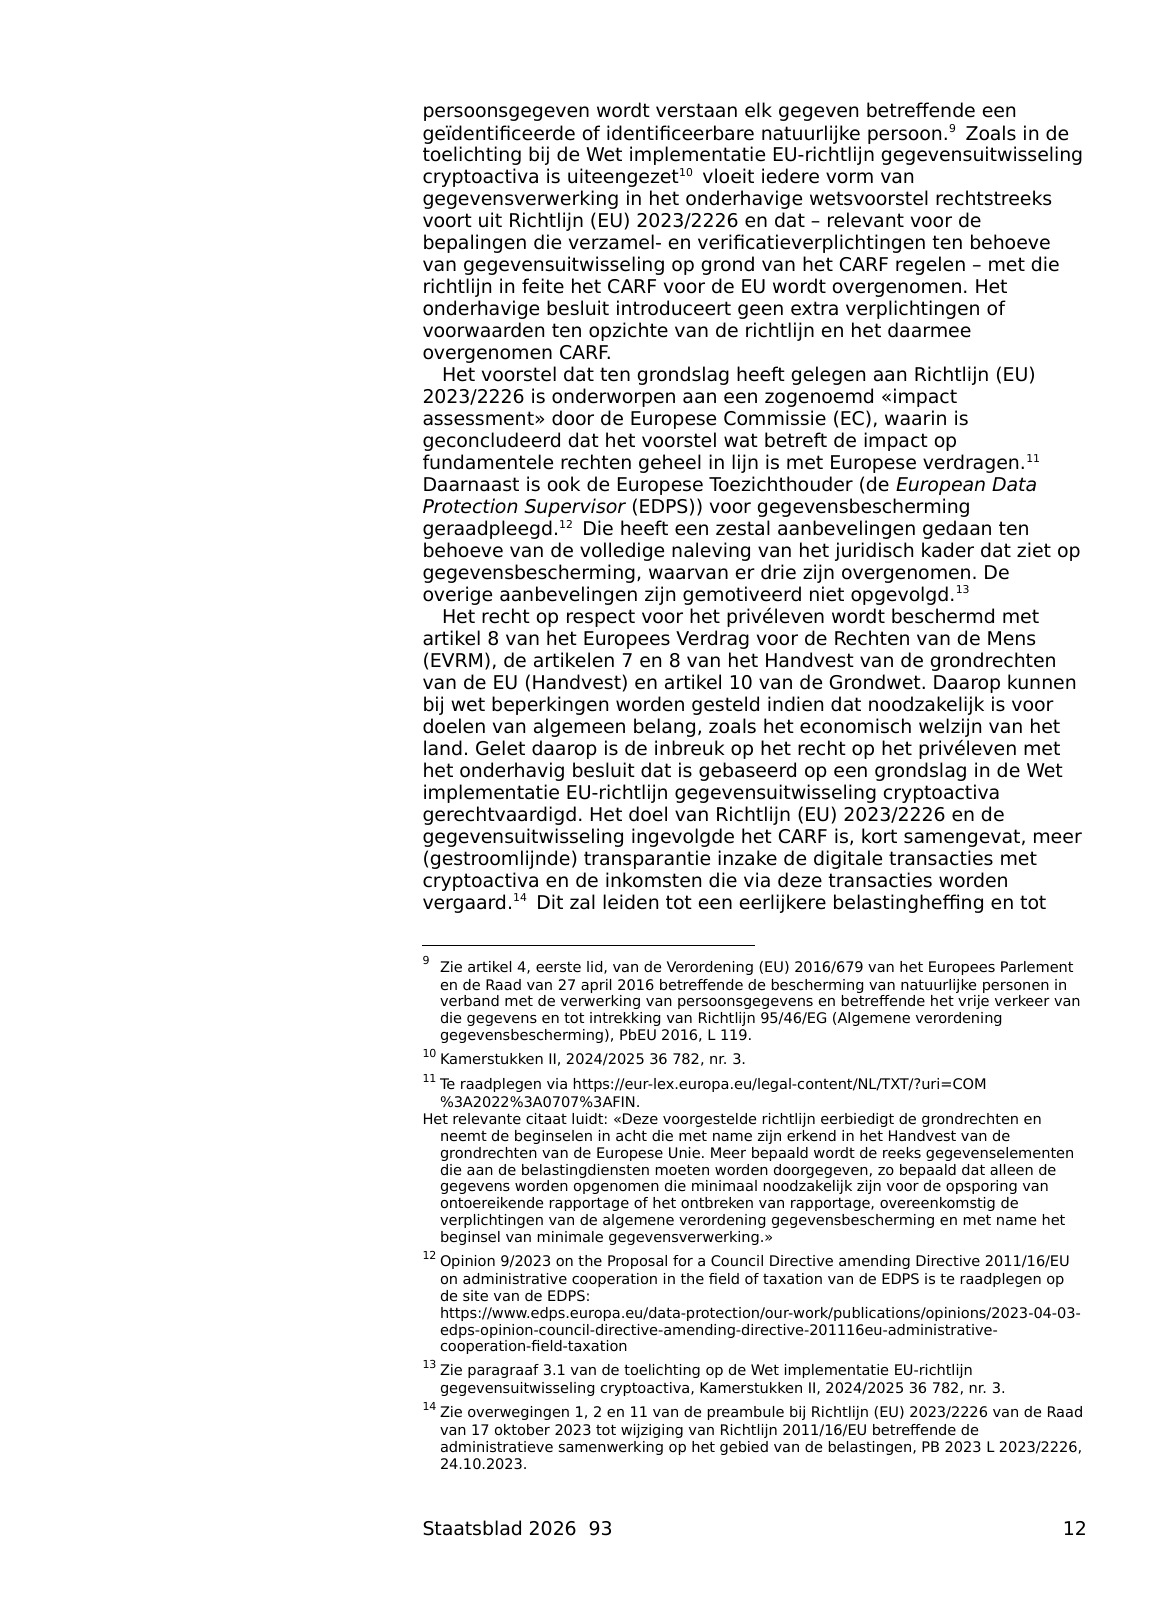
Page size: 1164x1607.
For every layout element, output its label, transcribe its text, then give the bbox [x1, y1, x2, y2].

text Te raadplegen via https://eur-lex.europa.eu/legal-content/NL/TXT/?uri=COM%3A2022%3A0707%3AFIN. [422, 1072, 1087, 1111]
text Opinion 9/2023 on the Proposal for a Council Directive amending Directive 2011/16/EU on administrative cooperation in the field of taxation van de EDPS is te raadplegen op de site van de EDPS: https://www.edps.europa.eu/data-protection/our-work/publications/opinions/2023-04-03-edps-opinion-council-directive-amending-directive-201116eu-administrative-cooperation-field-taxation [422, 1249, 1087, 1355]
text Zie artikel 4, eerste lid, van de Verordening (EU) 2016/679 van het Europees Parlement en de Raad van 27 april 2016 betreffende de bescherming van natuurlijke personen in verband met de verwerking van persoonsgegevens en betreffende het vrije verkeer van die gegevens en tot intrekking van Richtlijn 95/46/EG (Algemene verordening gegevensbescherming), PbEU 2016, L 119. [422, 954, 1087, 1044]
text Zie paragraaf 3.1 van de toelichting op de Wet implementatie EU-richtlijn gegevensuitwisseling cryptoactiva, Kamerstukken II, 2024/2025 36 782, nr. 3. [422, 1358, 1087, 1397]
text Het recht op respect voor het privéleven wordt beschermd met artikel 8 van het Europees Verdrag voor de Rechten van de Mens (EVRM), de artikelen 7 en 8 van het Handvest van de grondrechten van de EU (Handvest) en artikel 10 van de Grondwet. Daarop kunnen bij wet beperkingen worden gesteld indien dat noodzakelijk is voor doelen van algemeen belang, zoals het economisch welzijn van het land. Gelet daarop is de inbreuk op het recht op het privéleven met het onderhavig besluit dat is gebaseerd op een grondslag in de Wet implementatie EU-richtlijn gegevensuitwisseling cryptoactiva gerechtvaardigd. Het doel van Richtlijn (EU) 2023/2226 en de gegevensuitwisseling ingevolgde het CARF is, kort samengevat, meer (gestroomlijnde) transparantie inzake de digitale transacties met cryptoactiva en de inkomsten die via deze transacties worden vergaard. Dit zal leiden tot een eerlijkere belastingheffing en tot [422, 606, 1087, 914]
text persoonsgegeven wordt verstaan elk gegeven betreffende een geïdentificeerde of identificeerbare natuurlijke persoon. Zoals in de toelichting bij de Wet implementatie EU-richtlijn gegevensuitwisseling cryptoactiva is uiteengezet vloeit iedere vorm van gegevensverwerking in het onderhavige wetsvoorstel rechtstreeks voort uit Richtlijn (EU) 2023/2226 en dat – relevant voor de bepalingen die verzamel- en verificatieverplichtingen ten behoeve van gegevensuitwisseling op grond van het CARF regelen – met die richtlijn in feite het CARF voor de EU wordt overgenomen. Het onderhavige besluit introduceert geen extra verplichtingen of voorwaarden ten opzichte van de richtlijn en het daarmee overgenomen CARF. [422, 100, 1087, 364]
text Het voorstel dat ten grondslag heeft gelegen aan Richtlijn (EU) 2023/2226 is onderworpen aan een zogenoemd «impact assessment» door de Europese Commissie (EC), waarin is geconcludeerd dat het voorstel wat betreft de impact op fundamentele rechten geheel in lijn is met Europese verdragen. Daarnaast is ook de Europese Toezichthouder (de European Data Protection Supervisor (EDPS)) voor gegevensbescherming geraadpleegd. Die heeft een zestal aanbevelingen gedaan ten behoeve van de volledige naleving van het juridisch kader dat ziet op gegevensbescherming, waarvan er drie zijn overgenomen. De overige aanbevelingen zijn gemotiveerd niet opgevolgd. [422, 364, 1087, 606]
text Kamerstukken II, 2024/2025 36 782, nr. 3. [422, 1047, 1087, 1069]
text Het relevante citaat luidt: «Deze voorgestelde richtlijn eerbiedigt de grondrechten en neemt de beginselen in acht die met name zijn erkend in het Handvest van de grondrechten van de Europese Unie. Meer bepaald wordt de reeks gegevenselementen die aan de belastingdiensten moeten worden doorgegeven, zo bepaald dat alleen de gegevens worden opgenomen die minimaal noodzakelijk zijn voor de opsporing van ontoereikende rapportage of het ontbreken van rapportage, overeenkomstig de verplichtingen van de algemene verordening gegevensbescherming en met name het beginsel van minimale gegevensverwerking.» [422, 1111, 1087, 1246]
text Zie overwegingen 1, 2 en 11 van de preambule bij Richtlijn (EU) 2023/2226 van de Raad van 17 oktober 2023 tot wijziging van Richtlijn 2011/16/EU betreffende de administratieve samenwerking op het gebied van de belastingen, PB 2023 L 2023/2226, 24.10.2023. [422, 1400, 1087, 1473]
